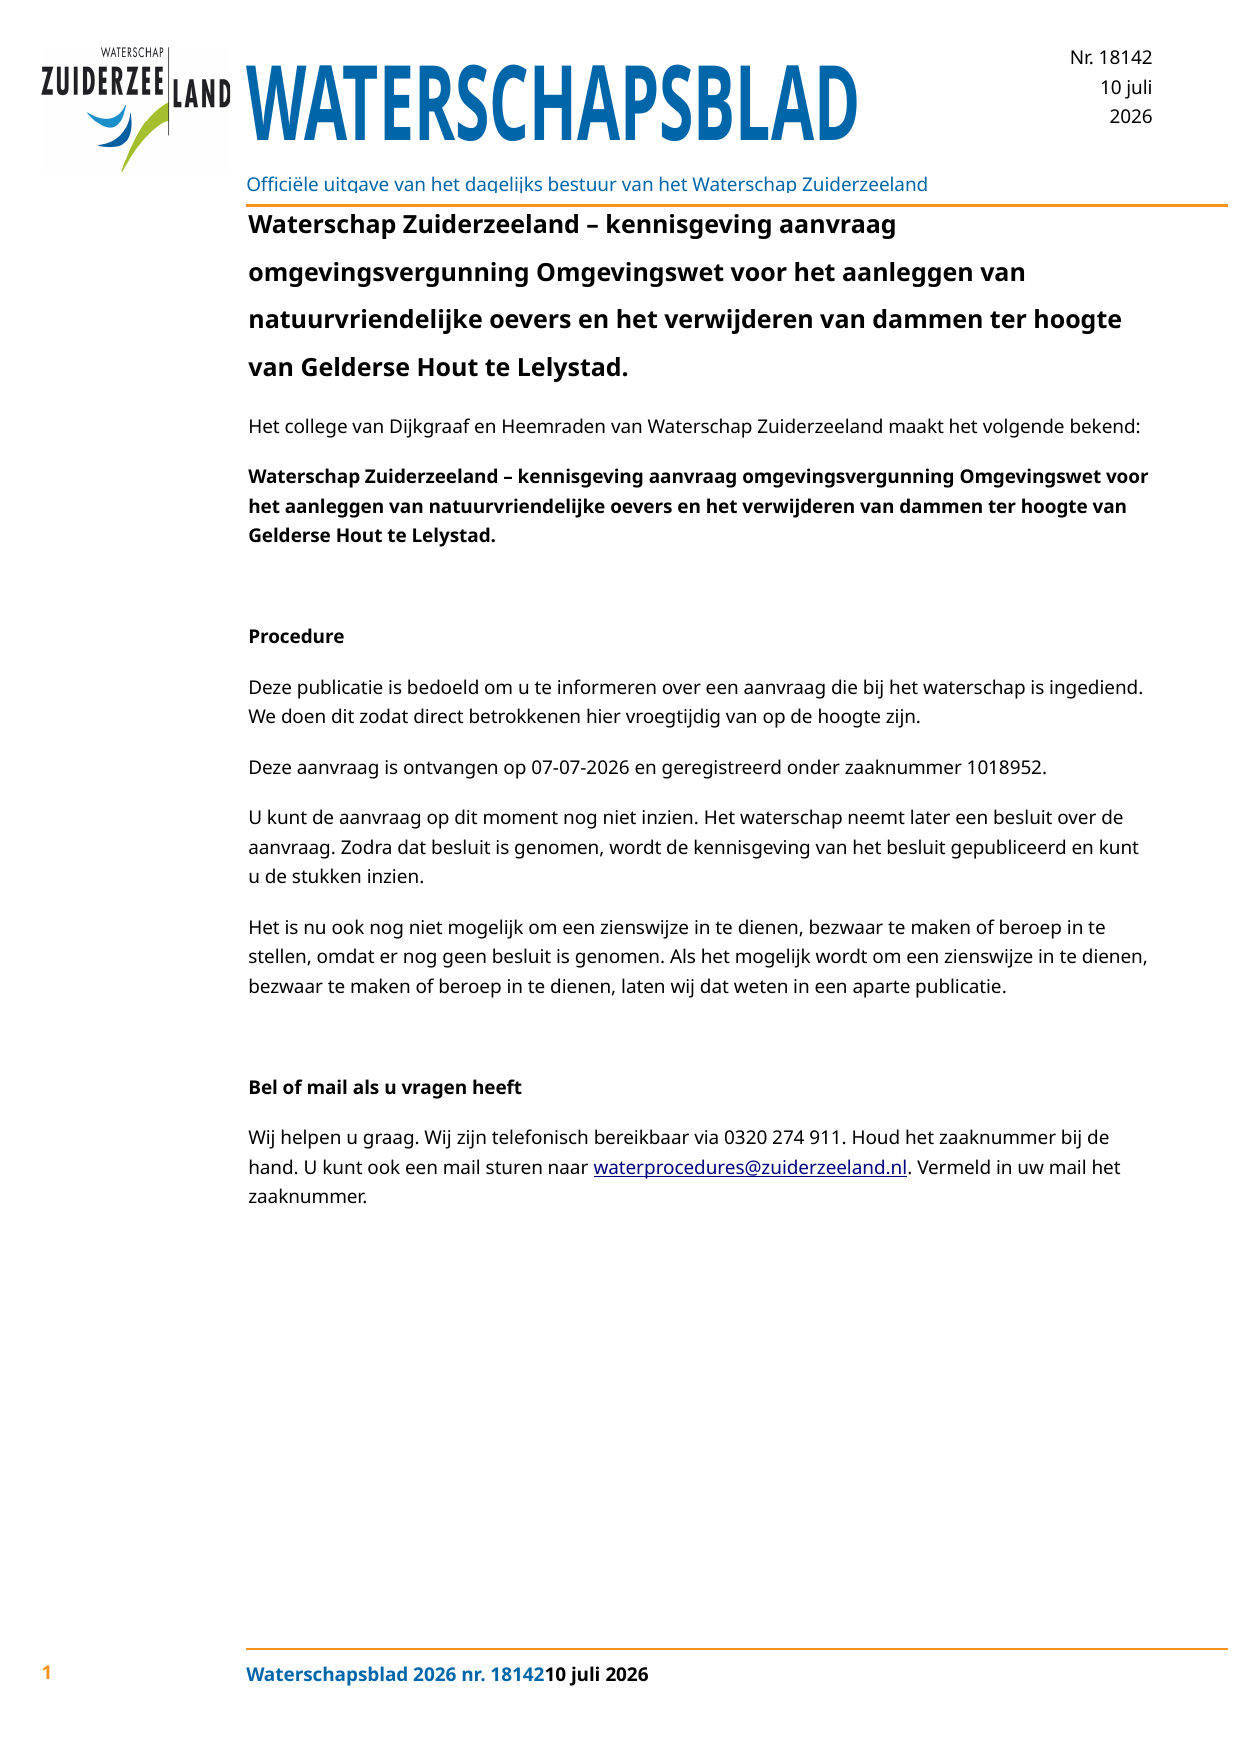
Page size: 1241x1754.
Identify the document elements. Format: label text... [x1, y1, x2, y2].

text Het college van Dijkgraaf en Heemraden van Waterschap Zuiderzeeland maakt het volgende bekend: [248, 413, 1152, 439]
text Deze publicatie is bedoeld om u te informeren over een aanvraag die bij het waterschap is ingediend. We doen dit zodat direct betrokkenen hier vroegtijdig van op de hoogte zijn. [248, 674, 1152, 729]
text Het is nu ook nog niet mogelijk om een zienswijze in te dienen, bezwaar te maken of beroep in te stellen, omdat er nog geen besluit is genomen. Als het mogelijk wordt om een zienswijze in te dienen, bezwaar te maken of beroep in te dienen, laten wij dat weten in een aparte publicatie. [248, 914, 1152, 999]
picture [41, 47, 231, 172]
text Waterschap Zuiderzeeland – kennisgeving aanvraag omgevingsvergunning Omgevingswet voor het aanleggen van natuurvriendelijke oevers en het verwijderen van dammen ter hoogte van Gelderse Hout te Lelystad. [248, 463, 1152, 548]
text Procedure [248, 623, 1152, 649]
text U kunt de aanvraag op dit moment nog niet inzien. Het waterschap neemt later een besluit over de aanvraag. Zodra dat besluit is genomen, wordt de kennisgeving van het besluit gepubliceerd en kunt u de stukken inzien. [248, 804, 1152, 889]
text Wij helpen u graag. Wij zijn telefonisch bereikbaar via 0320 274 911. Houd het zaaknummer bij de hand. U kunt ook een mail sturen naar waterprocedures@zuiderzeeland.nl. Vermeld in uw mail het zaaknummer. [248, 1124, 1152, 1209]
text Waterschap Zuiderzeeland – kennisgeving aanvraag omgevingsvergunning Omgevingswet voor het aanleggen van natuurvriendelijke oevers en het verwijderen van dammen ter hoogte van Gelderse Hout te Lelystad. [248, 207, 1152, 384]
text Deze aanvraag is ontvangen op 07-07-2026 en geregistreerd onder zaaknummer 1018952. [248, 754, 1152, 780]
text Bel of mail als u vragen heeft [248, 1074, 1152, 1100]
